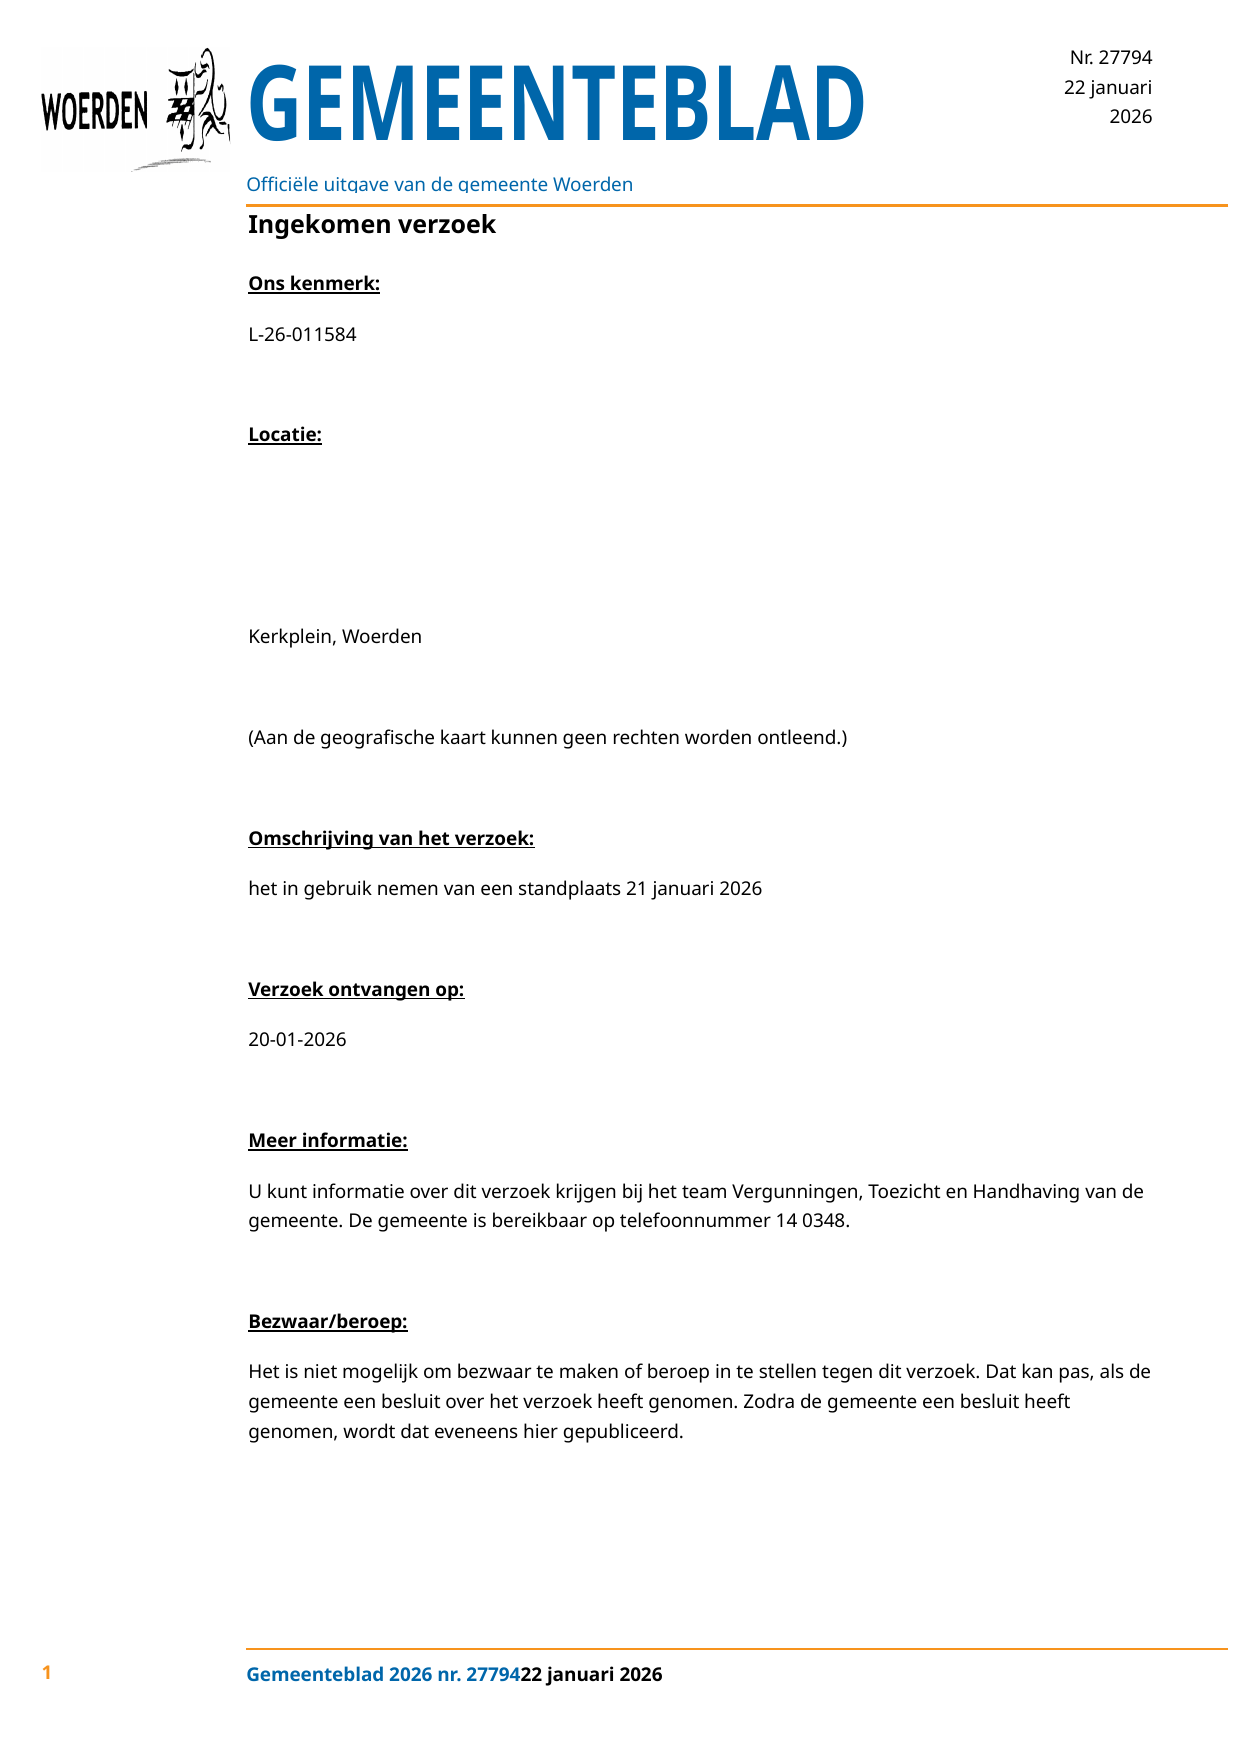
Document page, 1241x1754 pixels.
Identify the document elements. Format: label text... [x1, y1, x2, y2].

text Verzoek ontvangen op: [248, 976, 1152, 1002]
text Kerkplein, Woerden [248, 623, 1152, 649]
picture [41, 47, 231, 172]
text Omschrijving van het verzoek: [248, 825, 1152, 851]
text Locatie: [248, 422, 1152, 447]
text Meer informatie: [248, 1127, 1152, 1153]
text 20-01-2026 [248, 1027, 1152, 1052]
text U kunt informatie over dit verzoek krijgen bij het team Vergunningen, Toezicht en Handhaving van de gemeente. De gemeente is bereikbaar op telefoonnummer 14 0348. [248, 1178, 1152, 1233]
text het in gebruik nemen van een standplaats 21 januari 2026 [248, 875, 1152, 901]
text Bezwaar/beroep: [248, 1308, 1152, 1334]
text Het is niet mogelijk om bezwaar te maken of beroep in te stellen tegen dit verzoek. Dat kan pas, als de gemeente een besluit over het verzoek heeft genomen. Zodra de gemeente een besluit heeft genomen, wordt dat eveneens hier gepubliceerd. [248, 1359, 1152, 1443]
text Ingekomen verzoek [248, 207, 1152, 241]
text (Aan de geografische kaart kunnen geen rechten worden ontleend.) [248, 724, 1152, 750]
text Ons kenmerk: [248, 270, 1152, 296]
text L-26-011584 [248, 321, 1152, 346]
